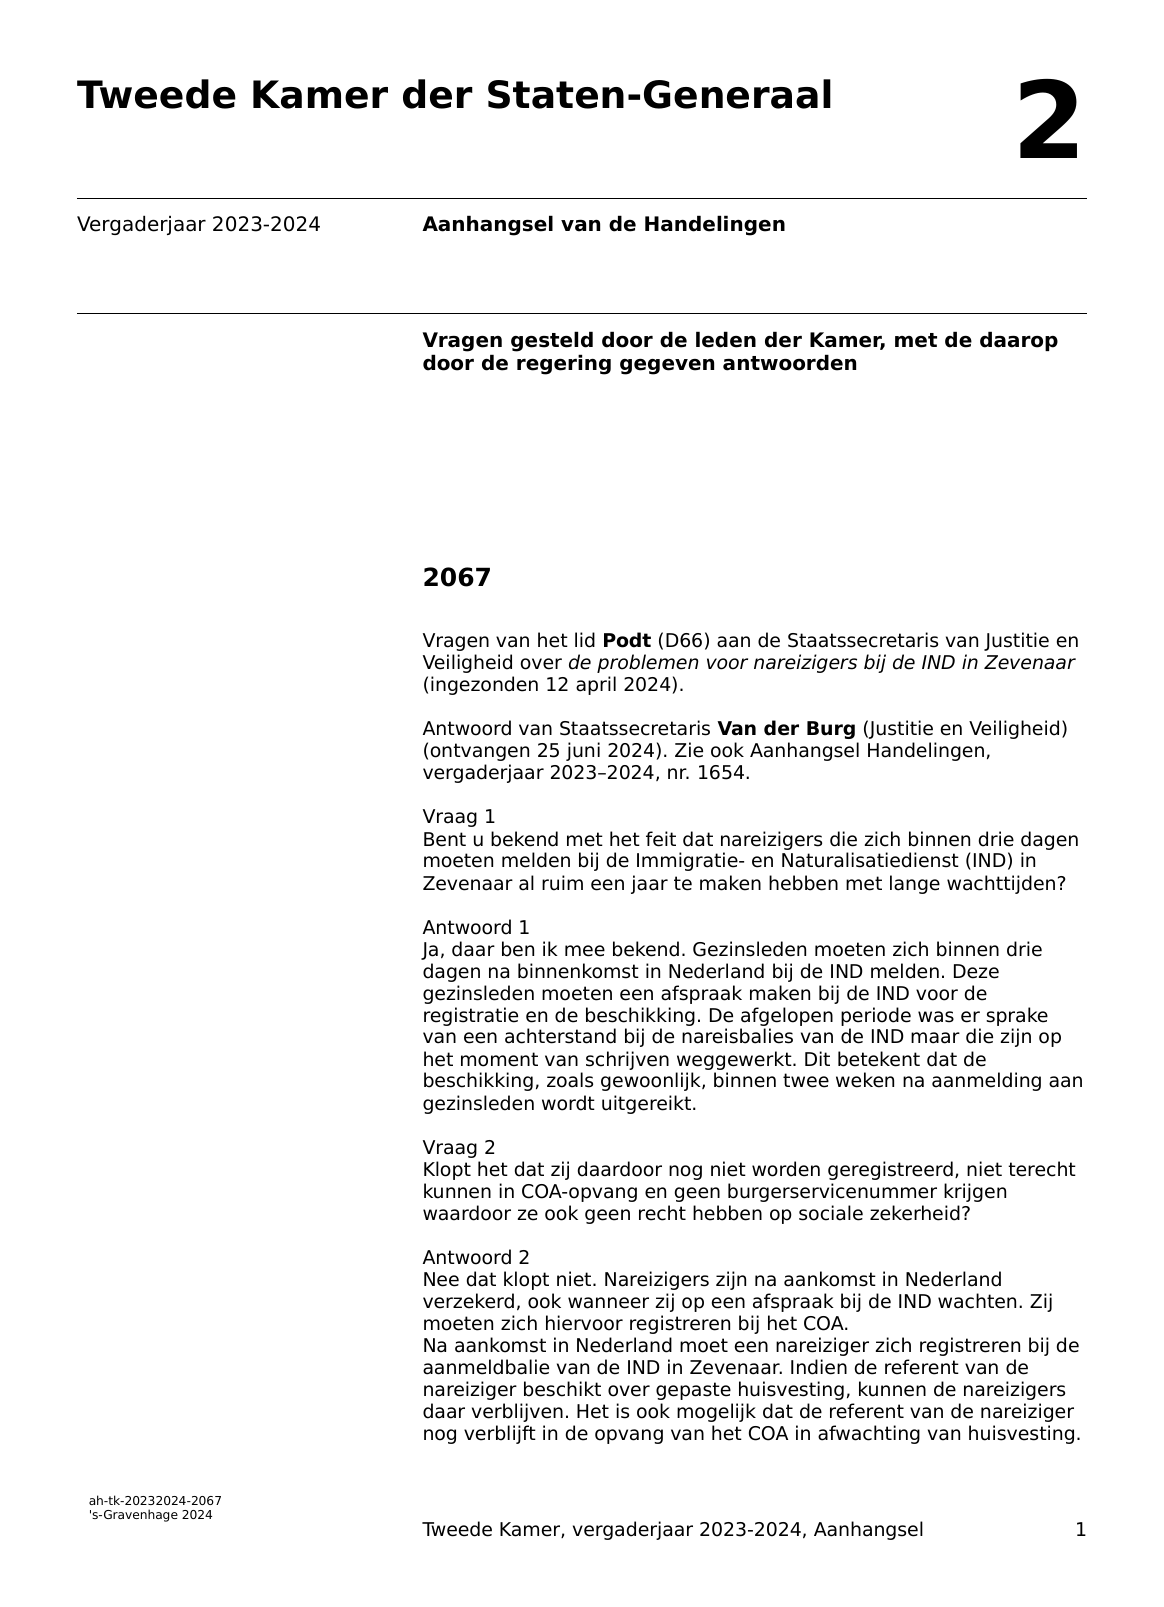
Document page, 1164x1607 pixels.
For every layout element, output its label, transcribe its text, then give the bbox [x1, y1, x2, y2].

text Ja, daar ben ik mee bekend. Gezinsleden moeten zich binnen drie dagen na binnenkomst in Nederland bij de IND melden. Deze gezinsleden moeten een afspraak maken bij de IND voor de registratie en de beschikking. De afgelopen periode was er sprake van een achterstand bij de nareisbalies van de IND maar die zijn op het moment van schrijven weggewerkt. Dit betekent dat de beschikking, zoals gewoonlijk, binnen twee weken na aanmelding aan gezinsleden wordt uitgereikt. [422, 938, 1087, 1114]
text ah-tk-20232024-2067 [88, 1494, 323, 1508]
text Nee dat klopt niet. Nareizigers zijn na aankomst in Nederland verzekerd, ook wanneer zij op een afspraak bij de IND wachten. Zij moeten zich hiervoor registreren bij het COA. [422, 1269, 1087, 1334]
text Bent u bekend met het feit dat nareizigers die zich binnen drie dagen moeten melden bij de Immigratie- en Naturalisatiedienst (IND) in Zevenaar al ruim een jaar te maken hebben met lange wachttijden? [422, 828, 1087, 894]
text Na aankomst in Nederland moet een nareiziger zich registreren bij de aanmeldbalie van de IND in Zevenaar. Indien de referent van de nareiziger beschikt over gepaste huisvesting, kunnen de nareizigers daar verblijven. Het is ook mogelijk dat de referent van de nareiziger nog verblijft in de opvang van het COA in afwachting van huisvesting. [422, 1334, 1087, 1444]
text 's-Gravenhage 2024 [88, 1508, 323, 1522]
text Vraag 2 [422, 1137, 1087, 1158]
text Klopt het dat zij daardoor nog niet worden geregistreerd, niet terecht kunnen in COA-opvang en geen burgerservicenummer krijgen waardoor ze ook geen recht hebben op sociale zekerheid? [422, 1158, 1087, 1224]
table_header 2 [886, 59, 1087, 198]
table_header Tweede Kamer der Staten-Generaal [77, 59, 886, 198]
text Antwoord 1 [422, 917, 1087, 938]
table_cell [77, 314, 422, 375]
table_cell Aanhangsel van de Handelingen [422, 199, 1087, 313]
text Vragen van het lid Podt (D66) aan de Staatssecretaris van Justitie en Veiligheid over de problemen voor nareizigers bij de IND in Zevenaar (ingezonden 12 april 2024). [422, 630, 1087, 696]
text Antwoord 2 [422, 1247, 1087, 1269]
text 2067 [422, 563, 1087, 592]
table_cell Vergaderjaar 2023-2024 [77, 199, 422, 313]
text Vraag 1 [422, 806, 1087, 828]
text Antwoord van Staatssecretaris Van der Burg (Justitie en Veiligheid) (ontvangen 25 juni 2024). Zie ook Aanhangsel Handelingen, vergaderjaar 2023–2024, nr. 1654. [422, 718, 1087, 784]
table_cell Vragen gesteld door de leden der Kamer, met de daarop door de regering gegeven antwoorden [422, 314, 1087, 375]
